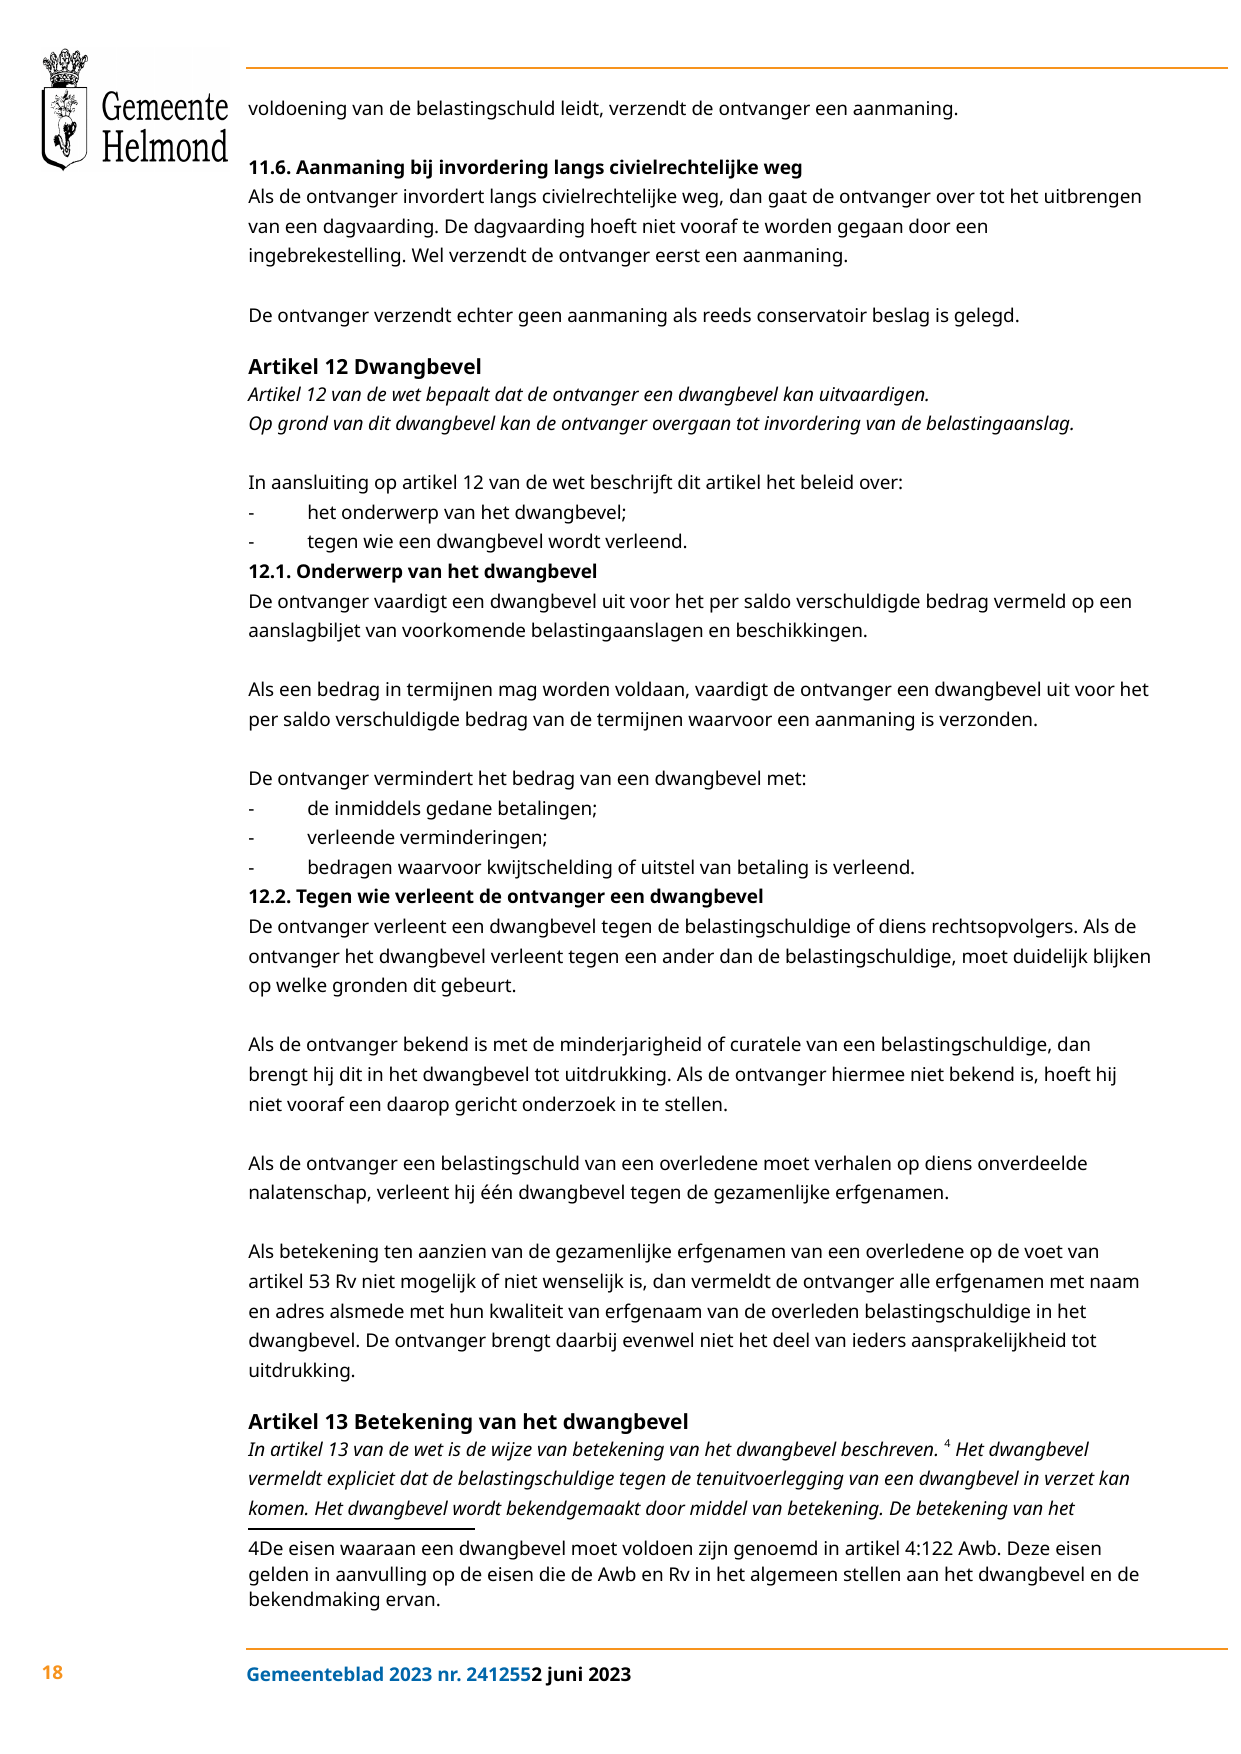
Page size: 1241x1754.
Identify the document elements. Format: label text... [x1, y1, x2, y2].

text Als een bedrag in termijnen mag worden voldaan, vaardigt de ontvanger een dwangbevel uit voor het per saldo verschuldigde bedrag van de termijnen waarvoor een aanmaning is verzonden. [248, 677, 1152, 732]
text Artikel 13 Betekening van het dwangbevel [248, 1407, 1152, 1436]
picture [41, 47, 231, 172]
list bedragen waarvoor kwijtschelding of uitstel van betaling is verleend. [248, 854, 1152, 880]
text De eisen waaraan een dwangbevel moet voldoen zijn genoemd in artikel 4:122 Awb. Deze eisen gelden in aanvulling op de eisen die de Awb en Rv in het algemeen stellen aan het dwangbevel en de bekendmaking ervan. [248, 1535, 1152, 1612]
text In artikel 13 van de wet is de wijze van betekening van het dwangbevel beschreven. Het dwangbevel vermeldt expliciet dat de belastingschuldige tegen de tenuitvoerlegging van een dwangbevel in verzet kan komen. Het dwangbevel wordt bekendgemaakt door middel van betekening. De betekening van het [248, 1436, 1152, 1521]
text Als betekening ten aanzien van de gezamenlijke erfgenamen van een overledene op de voet van artikel 53 Rv niet mogelijk of niet wenselijk is, dan vermeldt de ontvanger alle erfgenamen met naam en adres alsmede met hun kwaliteit van erfgenaam van de overleden belastingschuldige in het dwangbevel. De ontvanger brengt daarbij evenwel niet het deel van ieders aansprakelijkheid tot uitdrukking. [248, 1239, 1152, 1383]
text De ontvanger verleent een dwangbevel tegen de belastingschuldige of diens rechtsopvolgers. Als de ontvanger het dwangbevel verleent tegen een ander dan de belastingschuldige, moet duidelijk blijken op welke gronden dit gebeurt. [248, 913, 1152, 998]
text Als de ontvanger invordert langs civielrechtelijke weg, dan gaat de ontvanger over tot het uitbrengen van een dagvaarding. De dagvaarding hoeft niet vooraf te worden gegaan door een ingebrekestelling. Wel verzendt de ontvanger eerst een aanmaning. [248, 183, 1152, 268]
text 12.1. Onderwerp van het dwangbevel [248, 558, 1152, 584]
text De ontvanger vermindert het bedrag van een dwangbevel met: [248, 765, 1152, 791]
text voldoening van de belastingschuld leidt, verzendt de ontvanger een aanmaning. [248, 95, 1152, 121]
list de inmiddels gedane betalingen; [248, 795, 1152, 821]
list het onderwerp van het dwangbevel; [248, 499, 1152, 525]
text Artikel 12 van de wet bepaalt dat de ontvanger een dwangbevel kan uitvaardigen. [248, 381, 1152, 406]
text 12.2. Tegen wie verleent de ontvanger een dwangbevel [248, 884, 1152, 909]
text De ontvanger verzendt echter geen aanmaning als reeds conservatoir beslag is gelegd. [248, 302, 1152, 328]
list tegen wie een dwangbevel wordt verleend. [248, 529, 1152, 554]
text Op grond van dit dwangbevel kan de ontvanger overgaan tot invordering van de belastingaanslag. [248, 410, 1152, 436]
text De ontvanger vaardigt een dwangbevel uit voor het per saldo verschuldigde bedrag vermeld op een aanslagbiljet van voorkomende belastingaanslagen en beschikkingen. [248, 588, 1152, 643]
list verleende verminderingen; [248, 824, 1152, 850]
text Als de ontvanger een belastingschuld van een overledene moet verhalen op diens onverdeelde nalatenschap, verleent hij één dwangbevel tegen de gezamenlijke erfgenamen. [248, 1150, 1152, 1205]
text Artikel 12 Dwangbevel [248, 352, 1152, 381]
text In aansluiting op artikel 12 van de wet beschrijft dit artikel het beleid over: [248, 469, 1152, 495]
text Als de ontvanger bekend is met de minderjarigheid of curatele van een belastingschuldige, dan brengt hij dit in het dwangbevel tot uitdrukking. Als de ontvanger hiermee niet bekend is, hoeft hij niet vooraf een daarop gericht onderzoek in te stellen. [248, 1032, 1152, 1116]
text 11.6. Aanmaning bij invordering langs civielrechtelijke weg [248, 154, 1152, 180]
